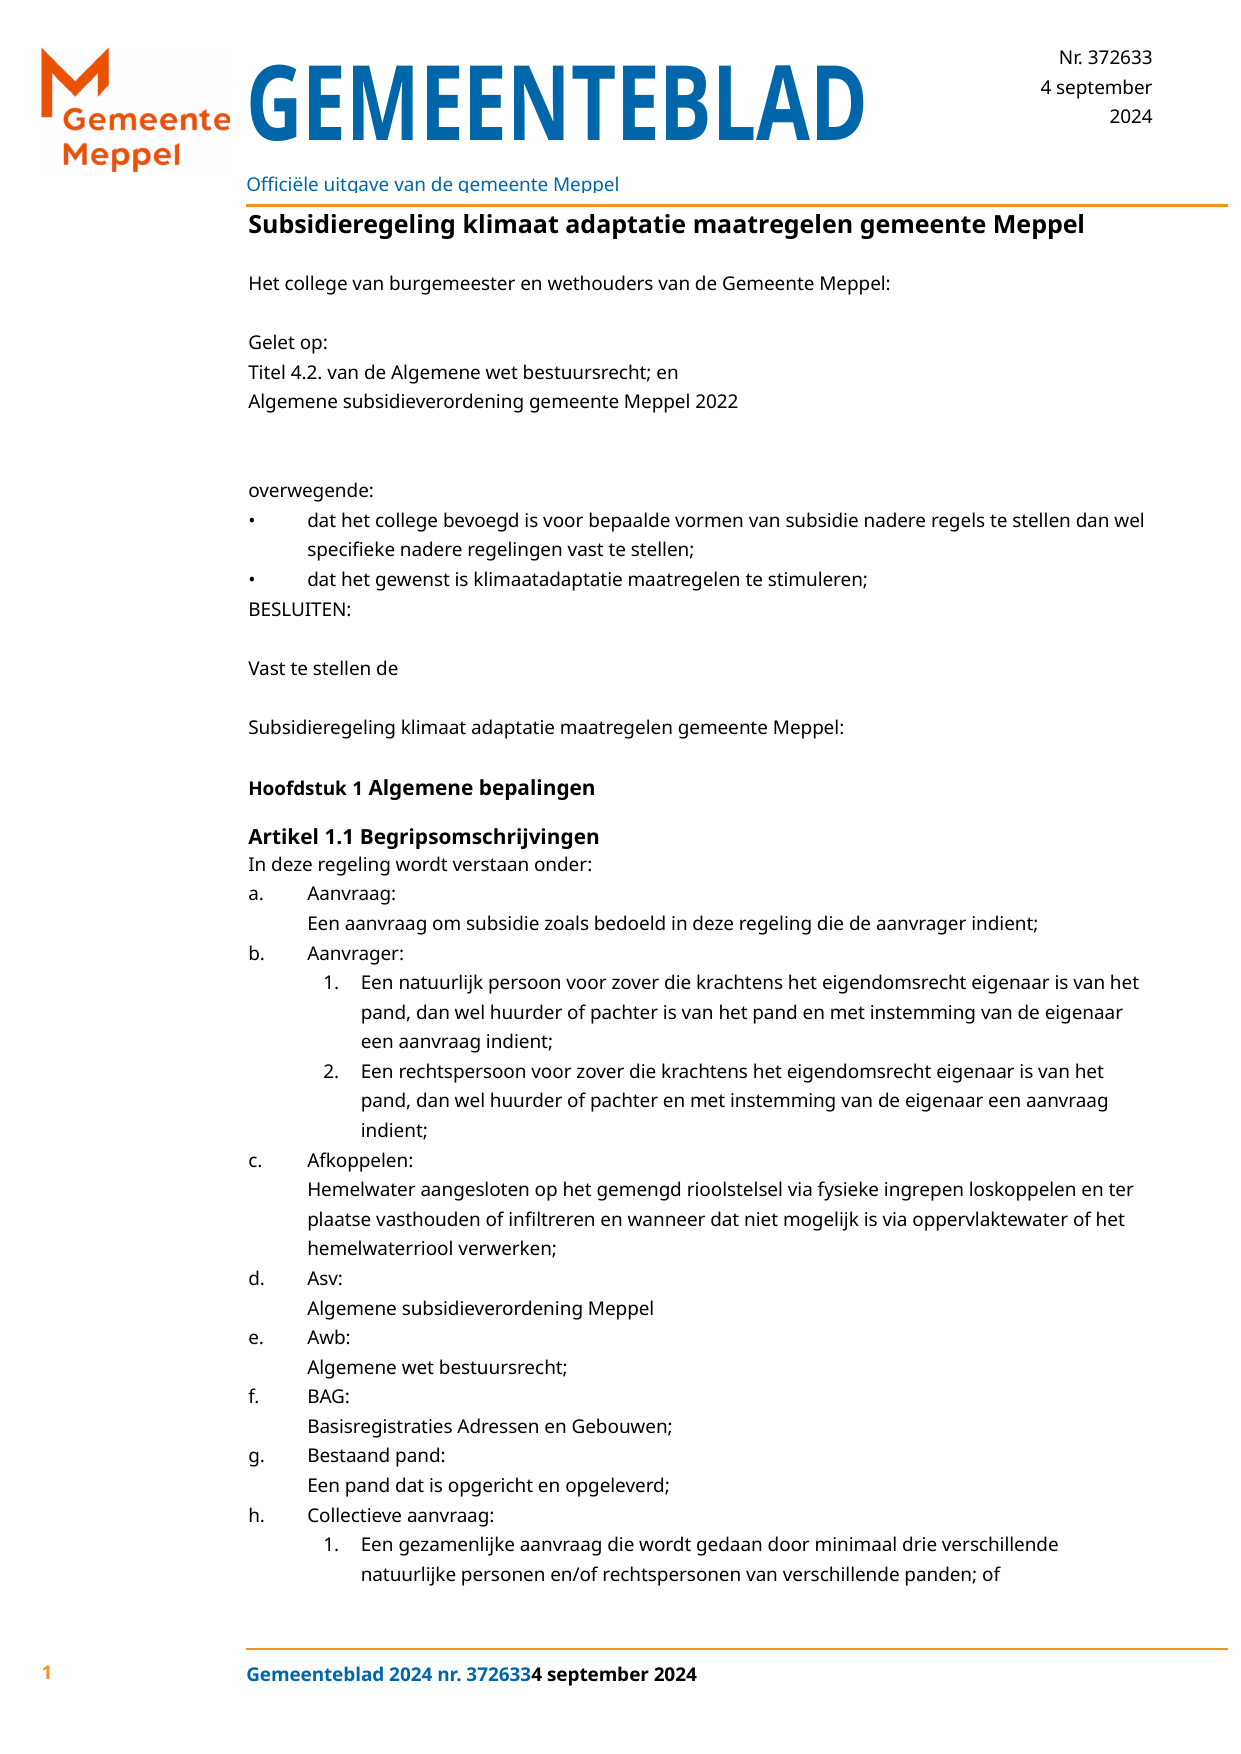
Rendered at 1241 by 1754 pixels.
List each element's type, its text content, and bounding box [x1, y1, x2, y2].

list Algemene wet bestuursrecht; [248, 1354, 1152, 1379]
list Een aanvraag om subsidie zoals bedoeld in deze regeling die de aanvrager indient; [248, 910, 1152, 936]
text In deze regeling wordt verstaan onder: [248, 851, 1152, 877]
text Hoofdstuk 1 Algemene bepalingen [248, 773, 1152, 802]
text Subsidieregeling klimaat adaptatie maatregelen gemeente Meppel: [248, 714, 1152, 740]
list Hemelwater aangesloten op het gemengd rioolstelsel via fysieke ingrepen loskoppelen en ter plaatse vasthouden of infiltreren en wanneer dat niet mogelijk is via oppervlaktewater of het hemelwaterriool verwerken; [248, 1176, 1152, 1261]
text Vast te stellen de [248, 655, 1152, 681]
text overwegende: [248, 477, 1152, 503]
list Een pand dat is opgericht en opgeleverd; [248, 1472, 1152, 1498]
text Artikel 1.1 Begripsomschrijvingen [248, 822, 1152, 851]
picture [41, 47, 231, 172]
list Algemene subsidieverordening Meppel [248, 1295, 1152, 1320]
text Titel 4.2. van de Algemene wet bestuursrecht; en [248, 359, 1152, 385]
list Afkoppelen: [248, 1147, 1152, 1172]
list Een rechtspersoon voor zover die krachtens het eigendomsrecht eigenaar is van het pand, dan wel huurder of pachter en met instemming van de eigenaar een aanvraag indient; [323, 1058, 1152, 1143]
list Awb: [248, 1324, 1152, 1350]
list BAG: [248, 1383, 1152, 1409]
list Collectieve aanvraag: [248, 1502, 1152, 1527]
text Het college van burgemeester en wethouders van de Gemeente Meppel: [248, 270, 1152, 296]
list Asv: [248, 1265, 1152, 1291]
text BESLUITEN: [248, 596, 1152, 621]
list Een natuurlijk persoon voor zover die krachtens het eigendomsrecht eigenaar is van het pand, dan wel huurder of pachter is van het pand en met instemming van de eigenaar een aanvraag indient; [323, 969, 1152, 1054]
list dat het gewenst is klimaatadaptatie maatregelen te stimuleren; [248, 566, 1152, 592]
list Basisregistraties Adressen en Gebouwen; [248, 1413, 1152, 1439]
text Subsidieregeling klimaat adaptatie maatregelen gemeente Meppel [248, 207, 1152, 241]
text Algemene subsidieverordening gemeente Meppel 2022 [248, 389, 1152, 414]
list Een gezamenlijke aanvraag die wordt gedaan door minimaal drie verschillende natuurlijke personen en/of rechtspersonen van verschillende panden; of [323, 1531, 1152, 1587]
list Aanvrager: [248, 940, 1152, 965]
list Aanvraag: [248, 881, 1152, 906]
list dat het college bevoegd is voor bepaalde vormen van subsidie nadere regels te stellen dan wel specifieke nadere regelingen vast te stellen; [248, 507, 1152, 562]
text Gelet op: [248, 329, 1152, 355]
list Bestaand pand: [248, 1443, 1152, 1468]
